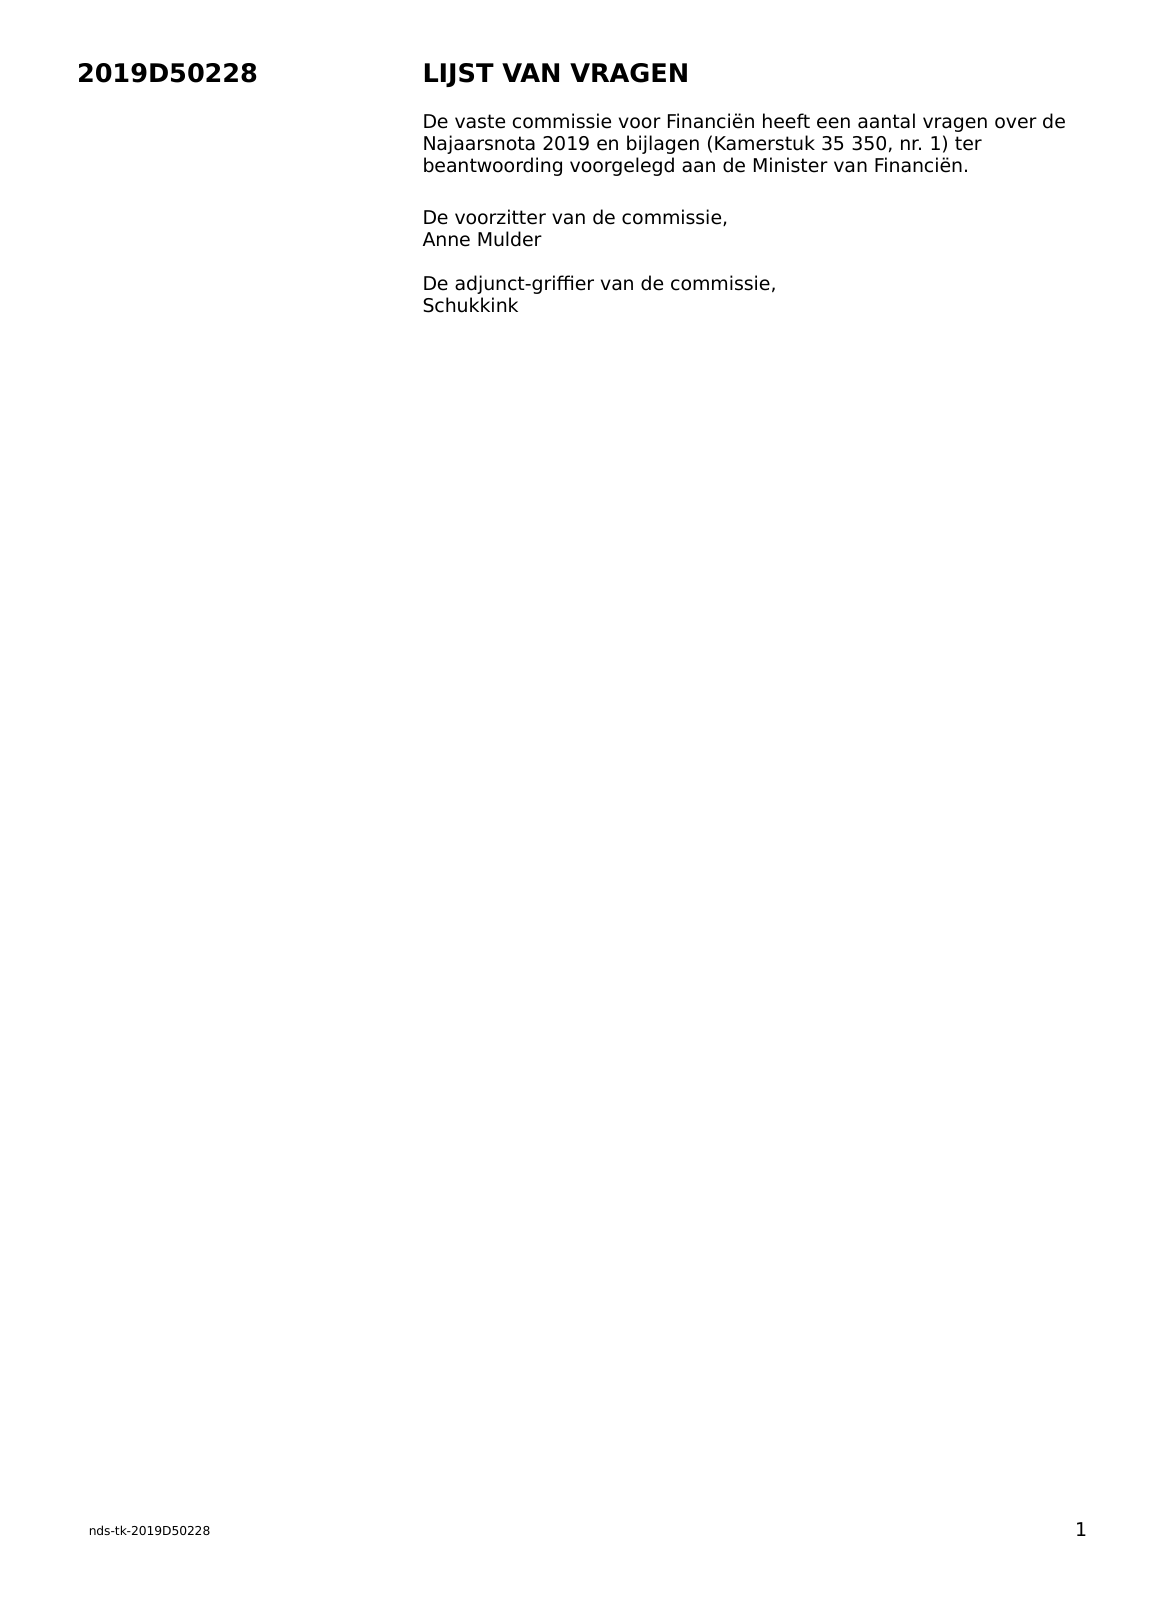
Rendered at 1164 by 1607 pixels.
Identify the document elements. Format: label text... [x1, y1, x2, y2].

text 2019D50228 LIJST VAN VRAGEN [77, 59, 1087, 89]
text nds-tk-2019D50228 [88, 1524, 323, 1538]
text De voorzitter van de commissie, Anne Mulder [422, 207, 1087, 251]
text De vaste commissie voor Financiën heeft een aantal vragen over de Najaarsnota 2019 en bijlagen (Kamerstuk 35 350, nr. 1) ter beantwoording voorgelegd aan de Minister van Financiën. [422, 111, 1087, 177]
text De adjunct-griffier van de commissie, Schukkink [422, 273, 1087, 317]
